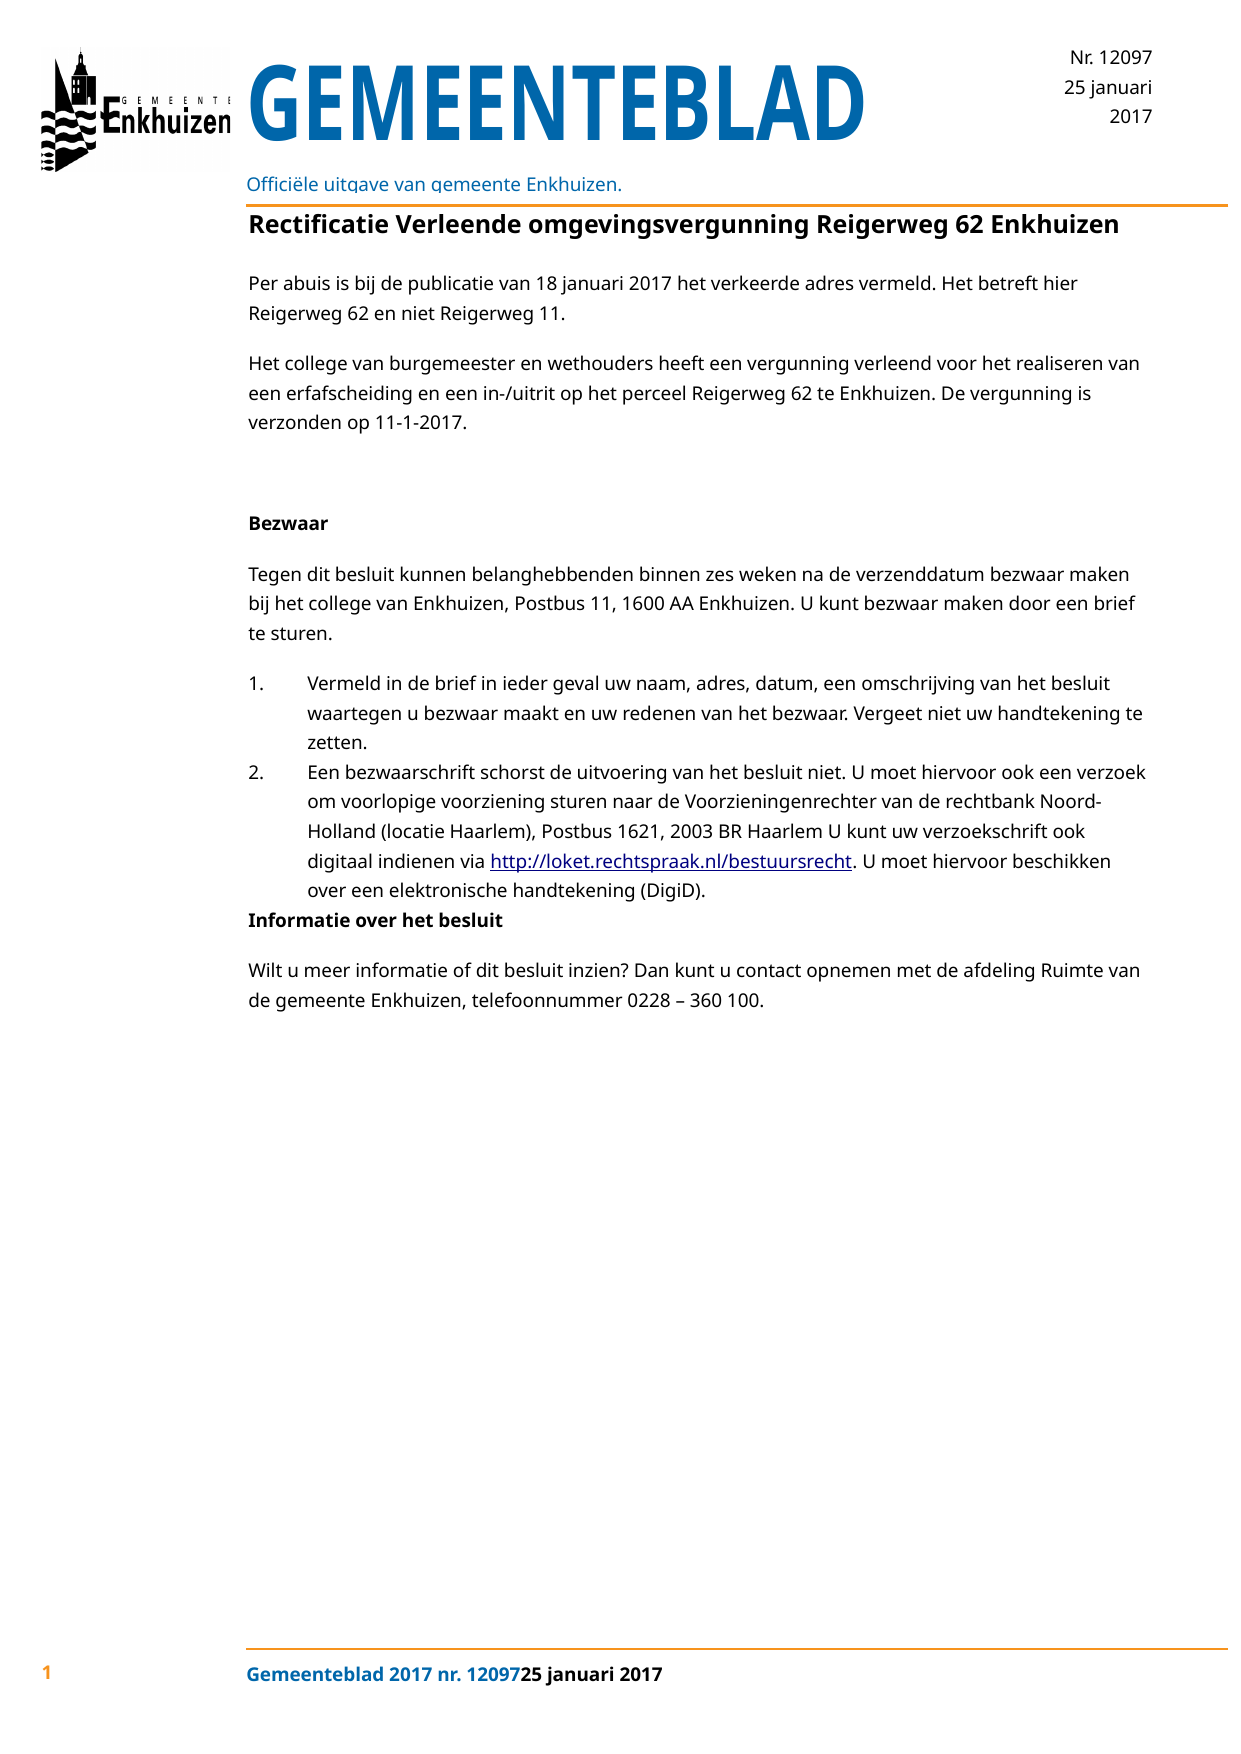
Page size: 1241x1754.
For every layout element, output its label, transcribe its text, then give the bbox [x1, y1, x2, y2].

text Informatie over het besluit [248, 907, 1152, 933]
list Vermeld in de brief in ieder geval uw naam, adres, datum, een omschrijving van het besluit waartegen u bezwaar maakt en uw redenen van het bezwaar. Vergeet niet uw handtekening te zetten. [248, 670, 1152, 755]
list Een bezwaarschrift schorst de uitvoering van het besluit niet. U moet hiervoor ook een verzoek om voorlopige voorziening sturen naar de Voorzieningenrechter van de rechtbank Noord-Holland (locatie Haarlem), Postbus 1621, 2003 BR Haarlem U kunt uw verzoekschrift ook digitaal indienen via http://loket.rechtspraak.nl/bestuursrecht. U moet hiervoor beschikken over een elektronische handtekening (DigiD). [248, 759, 1152, 903]
text Tegen dit besluit kunnen belanghebbenden binnen zes weken na de verzenddatum bezwaar maken bij het college van Enkhuizen, Postbus 11, 1600 AA Enkhuizen. U kunt bezwaar maken door een brief te sturen. [248, 561, 1152, 646]
text Wilt u meer informatie of dit besluit inzien? Dan kunt u contact opnemen met de afdeling Ruimte van de gemeente Enkhuizen, telefoonnummer 0228 – 360 100. [248, 957, 1152, 1013]
text Per abuis is bij de publicatie van 18 januari 2017 het verkeerde adres vermeld. Het betreft hier Reigerweg 62 en niet Reigerweg 11. [248, 270, 1152, 326]
picture [41, 47, 231, 172]
text Rectificatie Verleende omgevingsvergunning Reigerweg 62 Enkhuizen [248, 207, 1152, 241]
text Het college van burgemeester en wethouders heeft een vergunning verleend voor het realiseren van een erfafscheiding en een in-/uitrit op het perceel Reigerweg 62 te Enkhuizen. De vergunning is verzonden op 11-1-2017. [248, 350, 1152, 435]
text Bezwaar [248, 510, 1152, 536]
